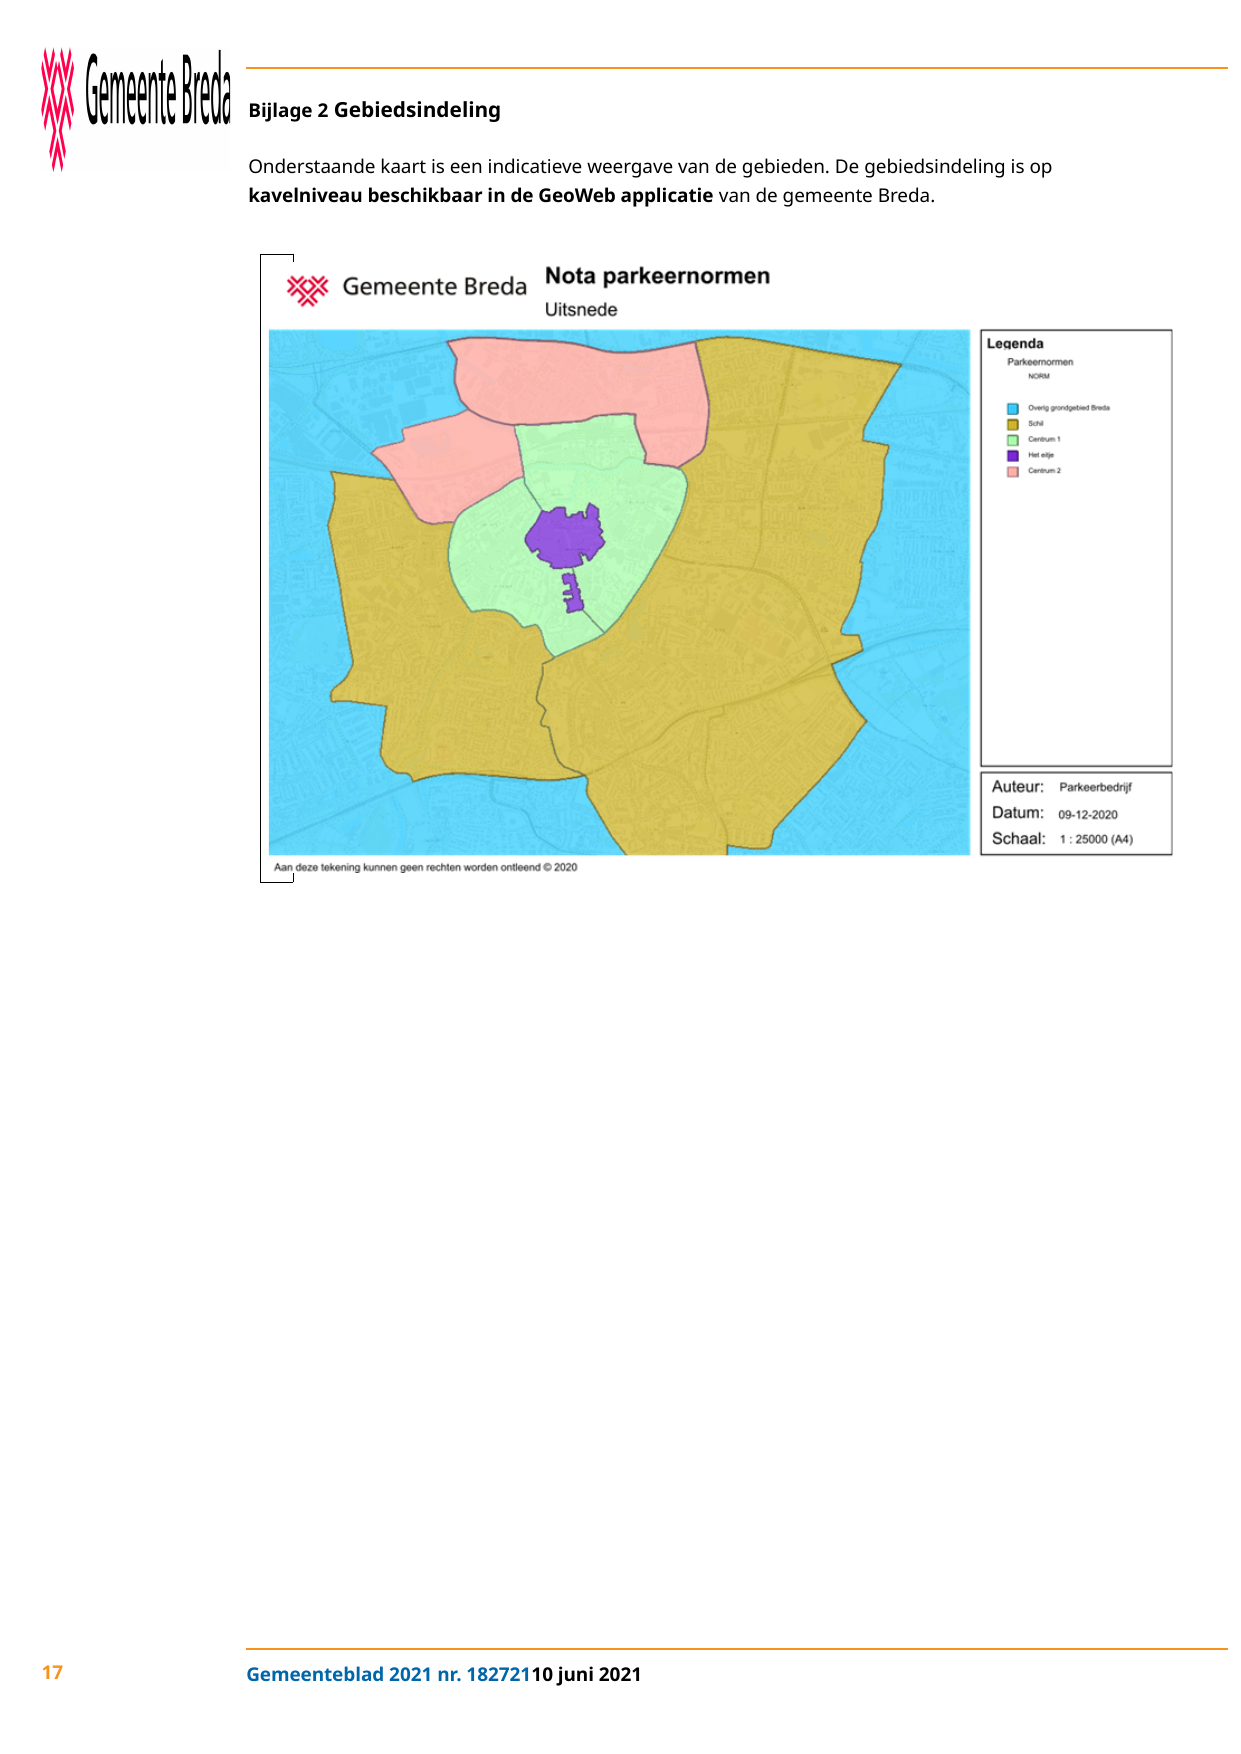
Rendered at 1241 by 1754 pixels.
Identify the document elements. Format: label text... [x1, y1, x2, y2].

picture [41, 47, 231, 172]
text Onderstaande kaart is een indicatieve weergave van de gebieden. De gebiedsindeling is op kavelniveau beschikbaar in de GeoWeb applicatie van de gemeente Breda. [248, 153, 1152, 208]
text Bijlage 2 Gebiedsindeling [248, 95, 1152, 123]
picture [268, 262, 1173, 873]
